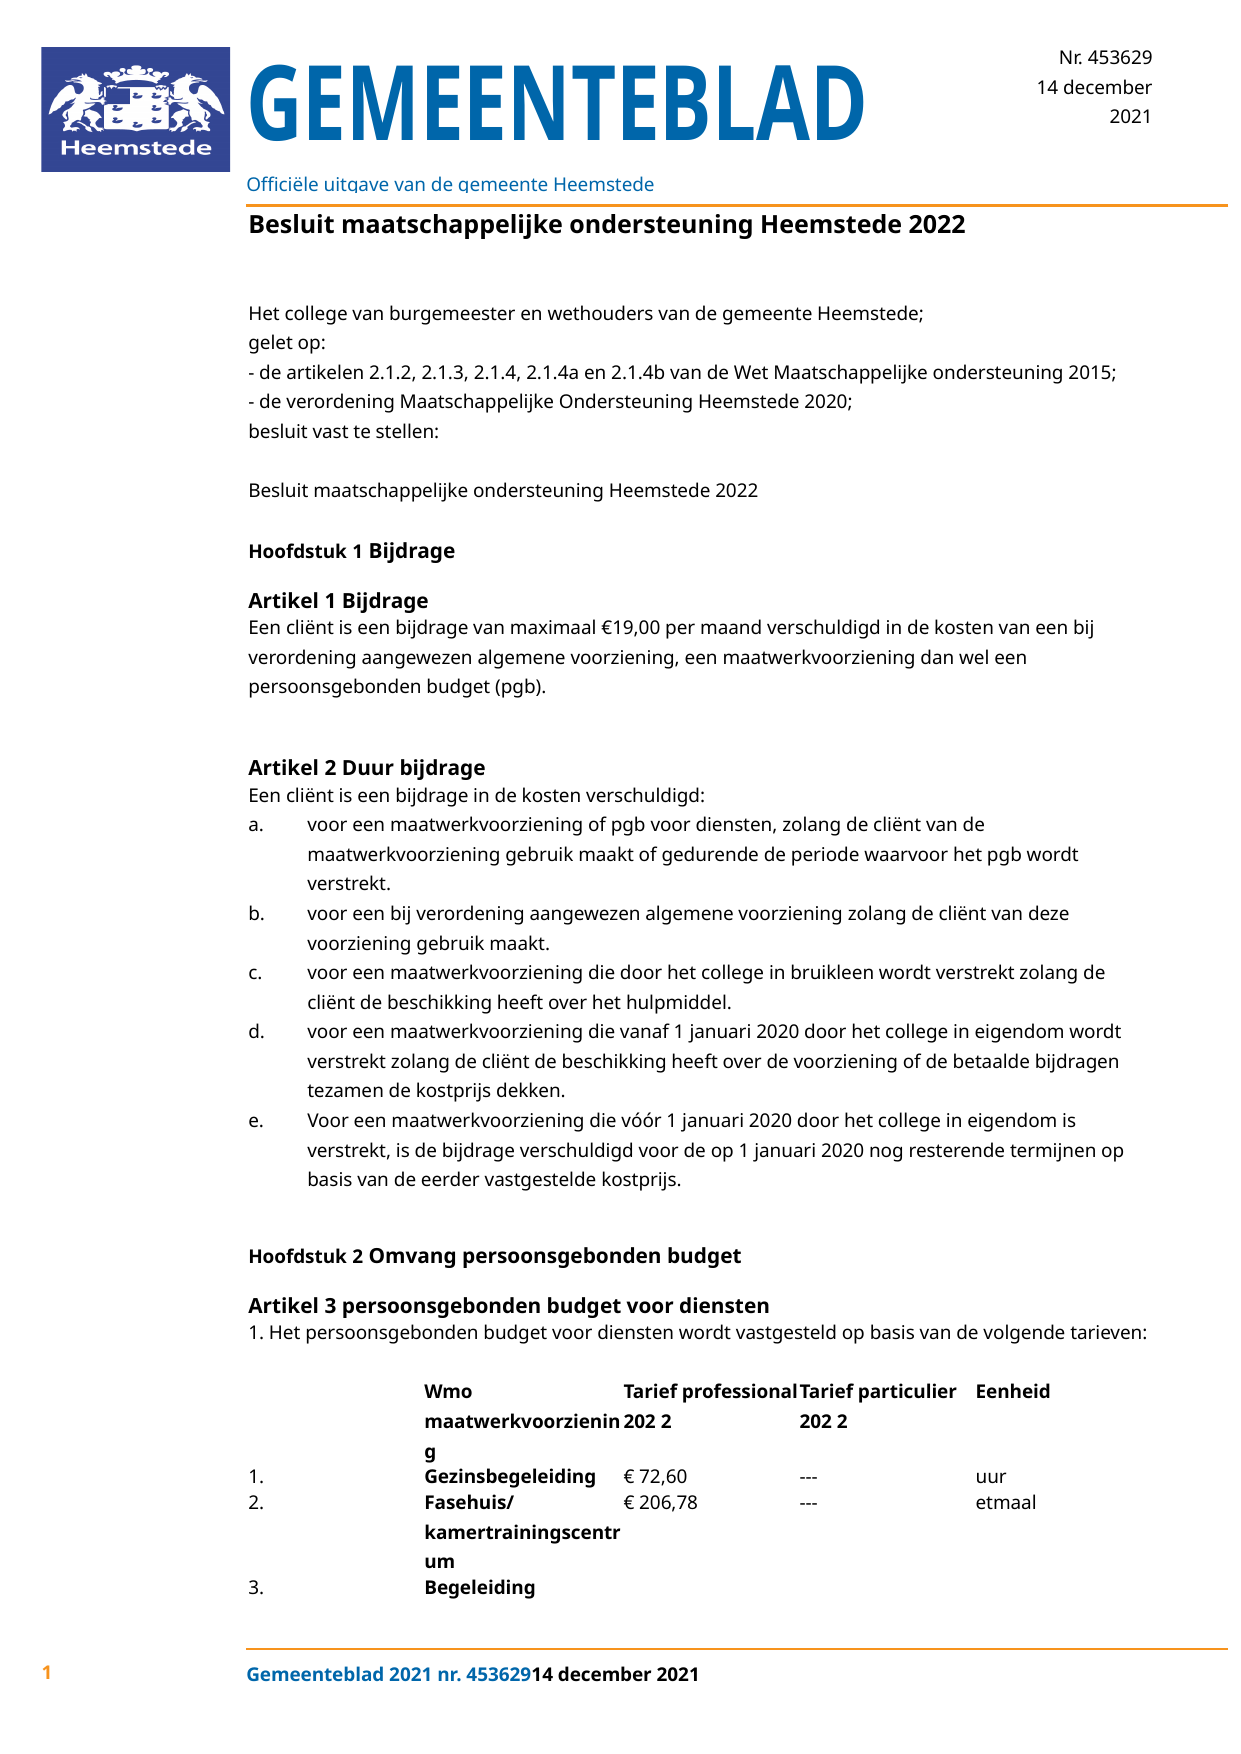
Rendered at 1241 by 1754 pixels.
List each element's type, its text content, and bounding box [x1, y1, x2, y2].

list voor een maatwerkvoorziening die vanaf 1 januari 2020 door het college in eigendom wordt verstrekt zolang de cliënt de beschikking heeft over de voorziening of de betaalde bijdragen tezamen de kostprijs dekken. [248, 1018, 1152, 1103]
table_header Eenheid [975, 1379, 1152, 1463]
text Artikel 3 persoonsgebonden budget voor diensten [248, 1291, 1152, 1319]
table_cell --- [799, 1464, 975, 1489]
table_cell Gezinsbegeleiding [424, 1464, 623, 1489]
table_cell € 206,78 [623, 1489, 799, 1574]
text Een cliënt is een bijdrage van maximaal €19,00 per maand verschuldigd in de kosten van een bij verordening aangewezen algemene voorziening, een maatwerkvoorziening dan wel een persoonsgebonden budget (pgb). [248, 614, 1152, 699]
text - de verordening Maatschappelijke Ondersteuning Heemstede 2020; [248, 389, 1152, 414]
text besluit vast te stellen: [248, 418, 1152, 444]
text Hoofdstuk 1 Bijdrage [248, 537, 1152, 565]
table_header [248, 1379, 424, 1463]
text Hoofdstuk 2 Omvang persoonsgebonden budget [248, 1242, 1152, 1270]
table_cell [799, 1574, 975, 1600]
text Een cliënt is een bijdrage in de kosten verschuldigd: [248, 782, 1152, 808]
list voor een bij verordening aangewezen algemene voorziening zolang de cliënt van deze voorziening gebruik maakt. [248, 900, 1152, 956]
text Het college van burgemeester en wethouders van de gemeente Heemstede; [248, 300, 1152, 326]
text Artikel 1 Bijdrage [248, 586, 1152, 614]
table_cell Begeleiding [424, 1574, 623, 1600]
text gelet op: [248, 329, 1152, 355]
picture [41, 47, 231, 172]
table_cell etmaal [975, 1489, 1152, 1574]
table_cell [975, 1574, 1152, 1600]
text Artikel 2 Duur bijdrage [248, 753, 1152, 782]
table_cell € 72,60 [623, 1464, 799, 1489]
text Besluit maatschappelijke ondersteuning Heemstede 2022 [248, 207, 1152, 241]
text Besluit maatschappelijke ondersteuning Heemstede 2022 [248, 477, 1152, 503]
table_cell 1. [248, 1464, 424, 1489]
table_cell --- [799, 1489, 975, 1574]
table_cell 3. [248, 1574, 424, 1600]
table_header Tarief particulier 202 2 [799, 1379, 975, 1463]
table_cell Fasehuis/kamertrainingscentrum [424, 1489, 623, 1574]
text 1. Het persoonsgebonden budget voor diensten wordt vastgesteld op basis van de volgende tarieven: [248, 1319, 1152, 1345]
list voor een maatwerkvoorziening die door het college in bruikleen wordt verstrekt zolang de cliënt de beschikking heeft over het hulpmiddel. [248, 959, 1152, 1015]
table_header Wmo maatwerkvoorziening [424, 1379, 623, 1463]
table_cell 2. [248, 1489, 424, 1574]
table_header Tarief professional 202 2 [623, 1379, 799, 1463]
table_cell uur [975, 1464, 1152, 1489]
table_cell [623, 1574, 799, 1600]
text - de artikelen 2.1.2, 2.1.3, 2.1.4, 2.1.4a en 2.1.4b van de Wet Maatschappelijke ondersteuning 2015; [248, 359, 1152, 385]
list Voor een maatwerkvoorziening die vóór 1 januari 2020 door het college in eigendom is verstrekt, is de bijdrage verschuldigd voor de op 1 januari 2020 nog resterende termijnen op basis van de eerder vastgestelde kostprijs. [248, 1107, 1152, 1192]
list voor een maatwerkvoorziening of pgb voor diensten, zolang de cliënt van de maatwerkvoorziening gebruik maakt of gedurende de periode waarvoor het pgb wordt verstrekt. [248, 811, 1152, 896]
